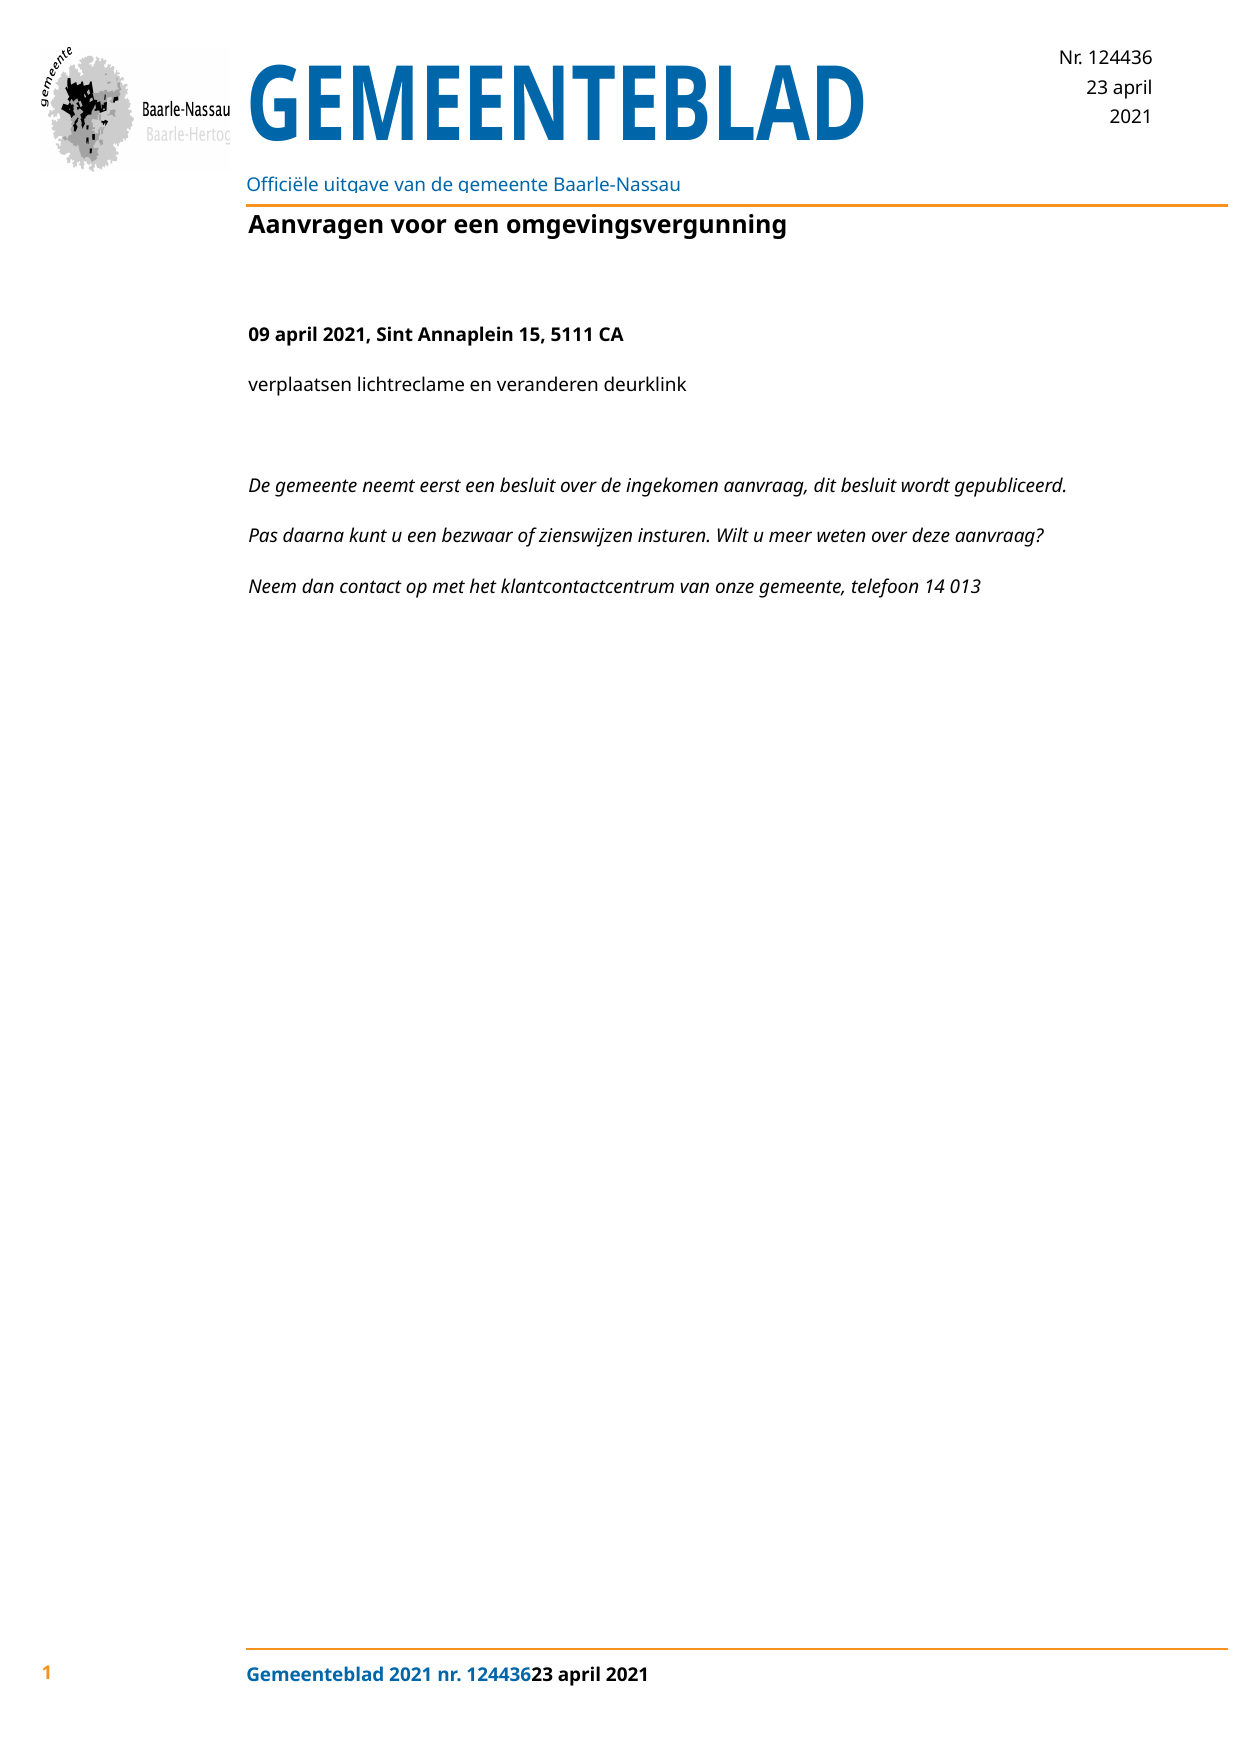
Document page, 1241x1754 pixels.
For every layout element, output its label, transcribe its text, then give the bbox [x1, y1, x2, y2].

text verplaatsen lichtreclame en veranderen deurklink [248, 371, 1152, 397]
picture [41, 47, 231, 172]
text De gemeente neemt eerst een besluit over de ingekomen aanvraag, dit besluit wordt gepubliceerd. [248, 472, 1152, 498]
text Neem dan contact op met het klantcontactcentrum van onze gemeente, telefoon 14 013 [248, 573, 1152, 598]
text Aanvragen voor een omgevingsvergunning [248, 207, 1152, 241]
text Pas daarna kunt u een bezwaar of zienswijzen insturen. Wilt u meer weten over deze aanvraag? [248, 522, 1152, 548]
text 09 april 2021, Sint Annaplein 15, 5111 CA [248, 321, 1152, 346]
